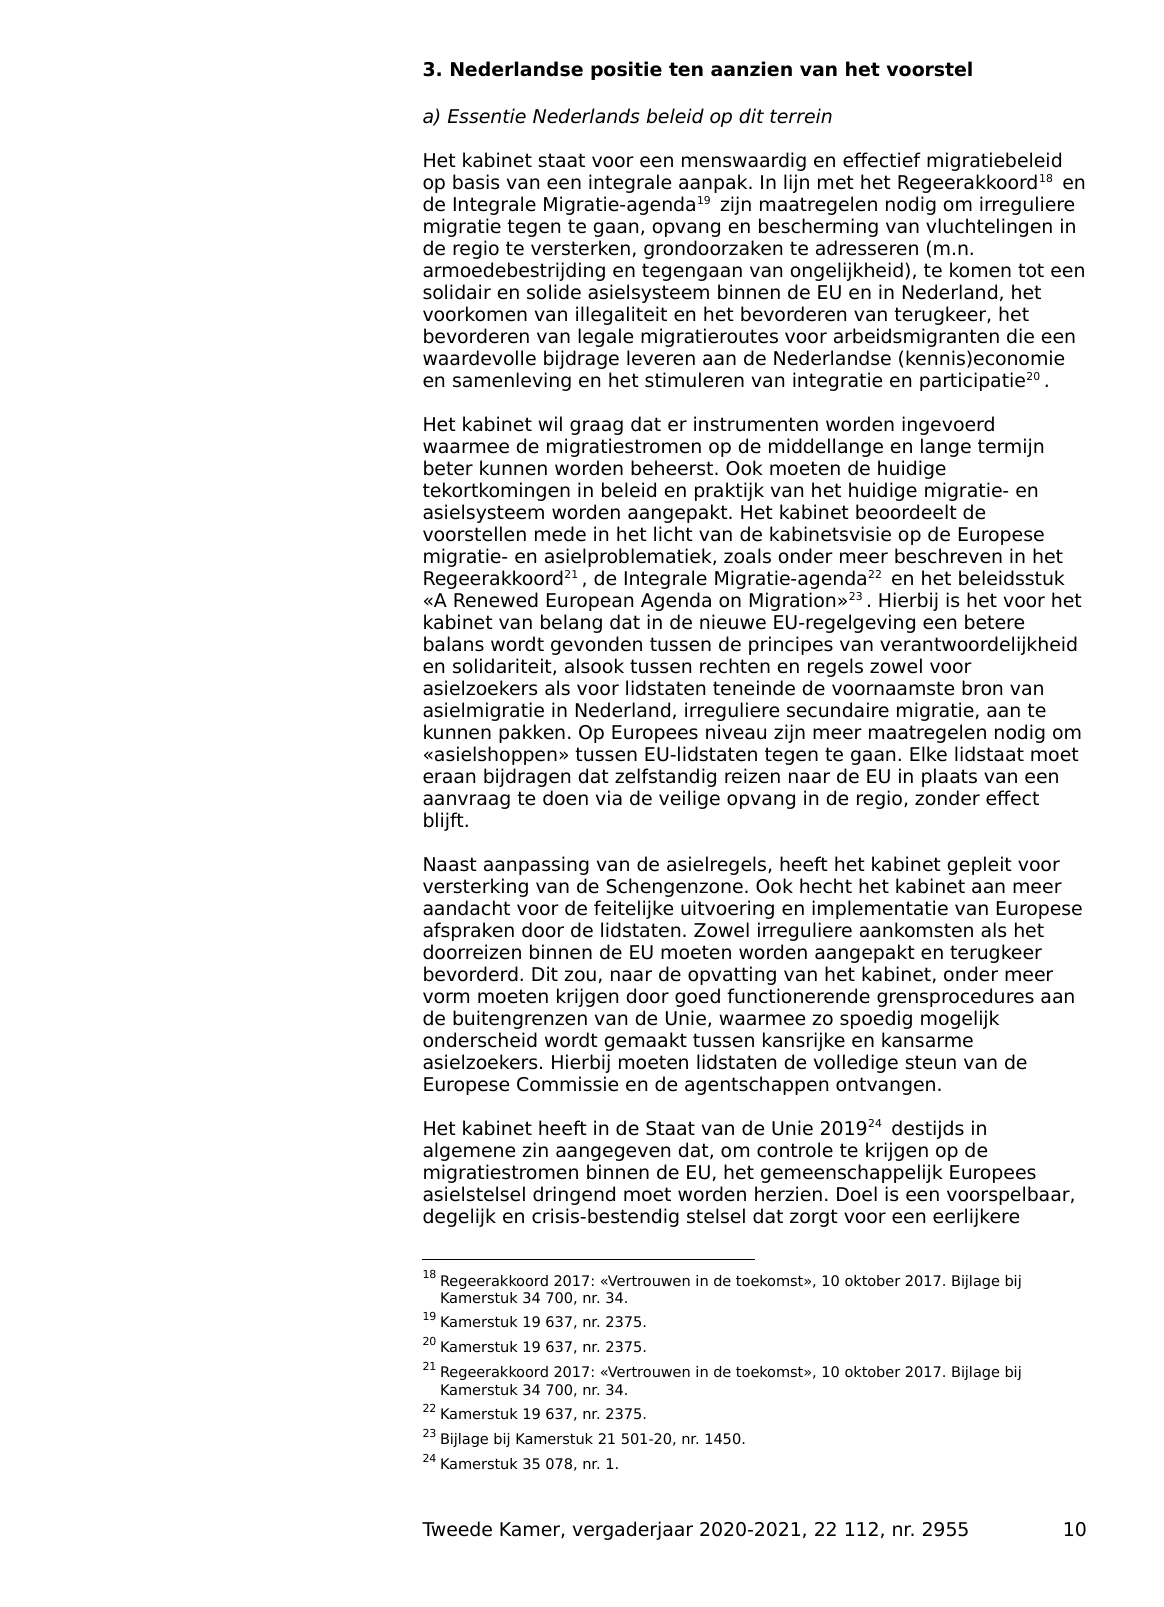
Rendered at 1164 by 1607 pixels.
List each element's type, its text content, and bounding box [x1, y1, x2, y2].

text Kamerstuk 19 637, nr. 2375. [422, 1310, 1087, 1332]
text Het kabinet wil graag dat er instrumenten worden ingevoerd waarmee de migratiestromen op de middellange en lange termijn beter kunnen worden beheerst. Ook moeten de huidige tekortkomingen in beleid en praktijk van het huidige migratie- en asielsysteem worden aangepakt. Het kabinet beoordeelt de voorstellen mede in het licht van de kabinetsvisie op de Europese migratie- en asielproblematiek, zoals onder meer beschreven in het Regeerakkoord, de Integrale Migratie-agenda en het beleidsstuk «A Renewed European Agenda on Migration». Hierbij is het voor het kabinet van belang dat in de nieuwe EU-regelgeving een betere balans wordt gevonden tussen de principes van verantwoordelijkheid en solidariteit, alsook tussen rechten en regels zowel voor asielzoekers als voor lidstaten teneinde de voornaamste bron van asielmigratie in Nederland, irreguliere secundaire migratie, aan te kunnen pakken. Op Europees niveau zijn meer maatregelen nodig om «asielshoppen» tussen EU-lidstaten tegen te gaan. Elke lidstaat moet eraan bijdragen dat zelfstandig reizen naar de EU in plaats van een aanvraag te doen via de veilige opvang in de regio, zonder effect blijft. [422, 414, 1087, 832]
text Het kabinet staat voor een menswaardig en effectief migratiebeleid op basis van een integrale aanpak. In lijn met het Regeerakkoord en de Integrale Migratie-agenda zijn maatregelen nodig om irreguliere migratie tegen te gaan, opvang en bescherming van vluchtelingen in de regio te versterken, grondoorzaken te adresseren (m.n. armoedebestrijding en tegengaan van ongelijkheid), te komen tot een solidair en solide asielsysteem binnen de EU en in Nederland, het voorkomen van illegaliteit en het bevorderen van terugkeer, het bevorderen van legale migratieroutes voor arbeidsmigranten die een waardevolle bijdrage leveren aan de Nederlandse (kennis)economie en samenleving en het stimuleren van integratie en participatie. [422, 150, 1087, 392]
text Regeerakkoord 2017: «Vertrouwen in de toekomst», 10 oktober 2017. Bijlage bij Kamerstuk 34 700, nr. 34. [422, 1268, 1087, 1307]
text Bijlage bij Kamerstuk 21 501-20, nr. 1450. [422, 1427, 1087, 1449]
text Regeerakkoord 2017: «Vertrouwen in de toekomst», 10 oktober 2017. Bijlage bij Kamerstuk 34 700, nr. 34. [422, 1360, 1087, 1399]
text Kamerstuk 35 078, nr. 1. [422, 1452, 1087, 1474]
text Kamerstuk 19 637, nr. 2375. [422, 1402, 1087, 1424]
text Het kabinet heeft in de Staat van de Unie 2019 destijds in algemene zin aangegeven dat, om controle te krijgen op de migratiestromen binnen de EU, het gemeenschappelijk Europees asielstelsel dringend moet worden herzien. Doel is een voorspelbaar, degelijk en crisis-bestendig stelsel dat zorgt voor een eerlijkere [422, 1118, 1087, 1228]
subtitle a) Essentie Nederlands beleid op dit terrein [422, 106, 1087, 128]
text Naast aanpassing van de asielregels, heeft het kabinet gepleit voor versterking van de Schengenzone. Ook hecht het kabinet aan meer aandacht voor de feitelijke uitvoering en implementatie van Europese afspraken door de lidstaten. Zowel irreguliere aankomsten als het doorreizen binnen de EU moeten worden aangepakt en terugkeer bevorderd. Dit zou, naar de opvatting van het kabinet, onder meer vorm moeten krijgen door goed functionerende grensprocedures aan de buitengrenzen van de Unie, waarmee zo spoedig mogelijk onderscheid wordt gemaakt tussen kansrijke en kansarme asielzoekers. Hierbij moeten lidstaten de volledige steun van de Europese Commissie en de agentschappen ontvangen. [422, 854, 1087, 1096]
text Kamerstuk 19 637, nr. 2375. [422, 1335, 1087, 1357]
subtitle 3. Nederlandse positie ten aanzien van het voorstel [422, 59, 1087, 81]
